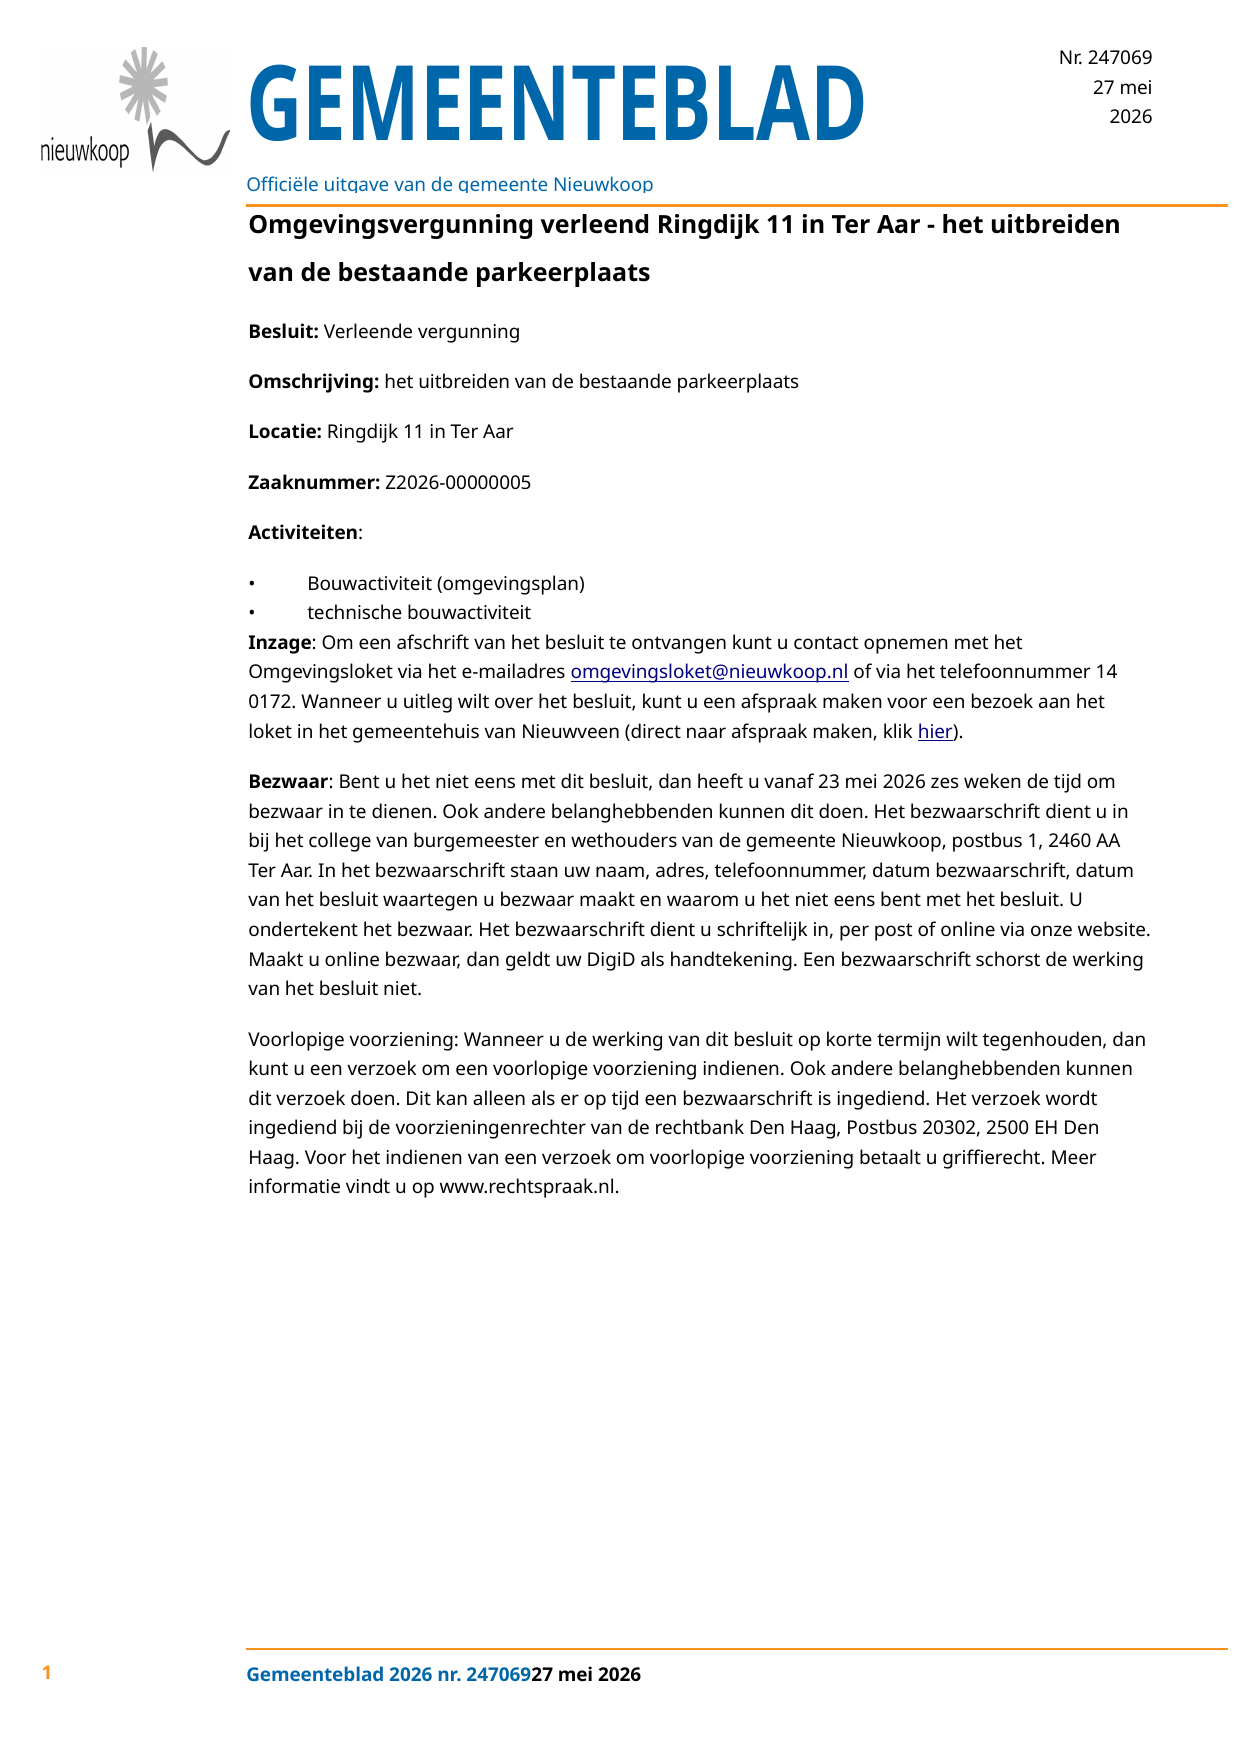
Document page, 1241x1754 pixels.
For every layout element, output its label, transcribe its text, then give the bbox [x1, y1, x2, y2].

list Bouwactiviteit (omgevingsplan) [248, 570, 1152, 596]
text Zaaknummer: Z2026-00000005 [248, 469, 1152, 495]
text Locatie: Ringdijk 11 in Ter Aar [248, 419, 1152, 444]
text Voorlopige voorziening: Wanneer u de werking van dit besluit op korte termijn wilt tegenhouden, dan kunt u een verzoek om een voorlopige voorziening indienen. Ook andere belanghebbenden kunnen dit verzoek doen. Dit kan alleen als er op tijd een bezwaarschrift is ingediend. Het verzoek wordt ingediend bij de voorzieningenrechter van de rechtbank Den Haag, Postbus 20302, 2500 EH Den Haag. Voor het indienen van een verzoek om voorlopige voorziening betaalt u griffierecht. Meer informatie vindt u op www.rechtspraak.nl. [248, 1026, 1152, 1199]
text Inzage: Om een afschrift van het besluit te ontvangen kunt u contact opnemen met het Omgevingsloket via het e-mailadres omgevingsloket@nieuwkoop.nl of via het telefoonnummer 14 0172. Wanneer u uitleg wilt over het besluit, kunt u een afspraak maken voor een bezoek aan het loket in het gemeentehuis van Nieuwveen (direct naar afspraak maken, klik hier). [248, 629, 1152, 744]
list technische bouwactiviteit [248, 599, 1152, 625]
picture [41, 47, 231, 172]
text Activiteiten: [248, 519, 1152, 545]
text Besluit: Verleende vergunning [248, 318, 1152, 344]
text Omschrijving: het uitbreiden van de bestaande parkeerplaats [248, 368, 1152, 394]
text Bezwaar: Bent u het niet eens met dit besluit, dan heeft u vanaf 23 mei 2026 zes weken de tijd om bezwaar in te dienen. Ook andere belanghebbenden kunnen dit doen. Het bezwaarschrift dient u in bij het college van burgemeester en wethouders van de gemeente Nieuwkoop, postbus 1, 2460 AA Ter Aar. In het bezwaarschrift staan uw naam, adres, telefoonnummer, datum bezwaarschrift, datum van het besluit waartegen u bezwaar maakt en waarom u het niet eens bent met het besluit. U ondertekent het bezwaar. Het bezwaarschrift dient u schriftelijk in, per post of online via onze website. Maakt u online bezwaar, dan geldt uw DigiD als handtekening. Een bezwaarschrift schorst de werking van het besluit niet. [248, 768, 1152, 1001]
text Omgevingsvergunning verleend Ringdijk 11 in Ter Aar - het uitbreiden van de bestaande parkeerplaats [248, 207, 1152, 288]
